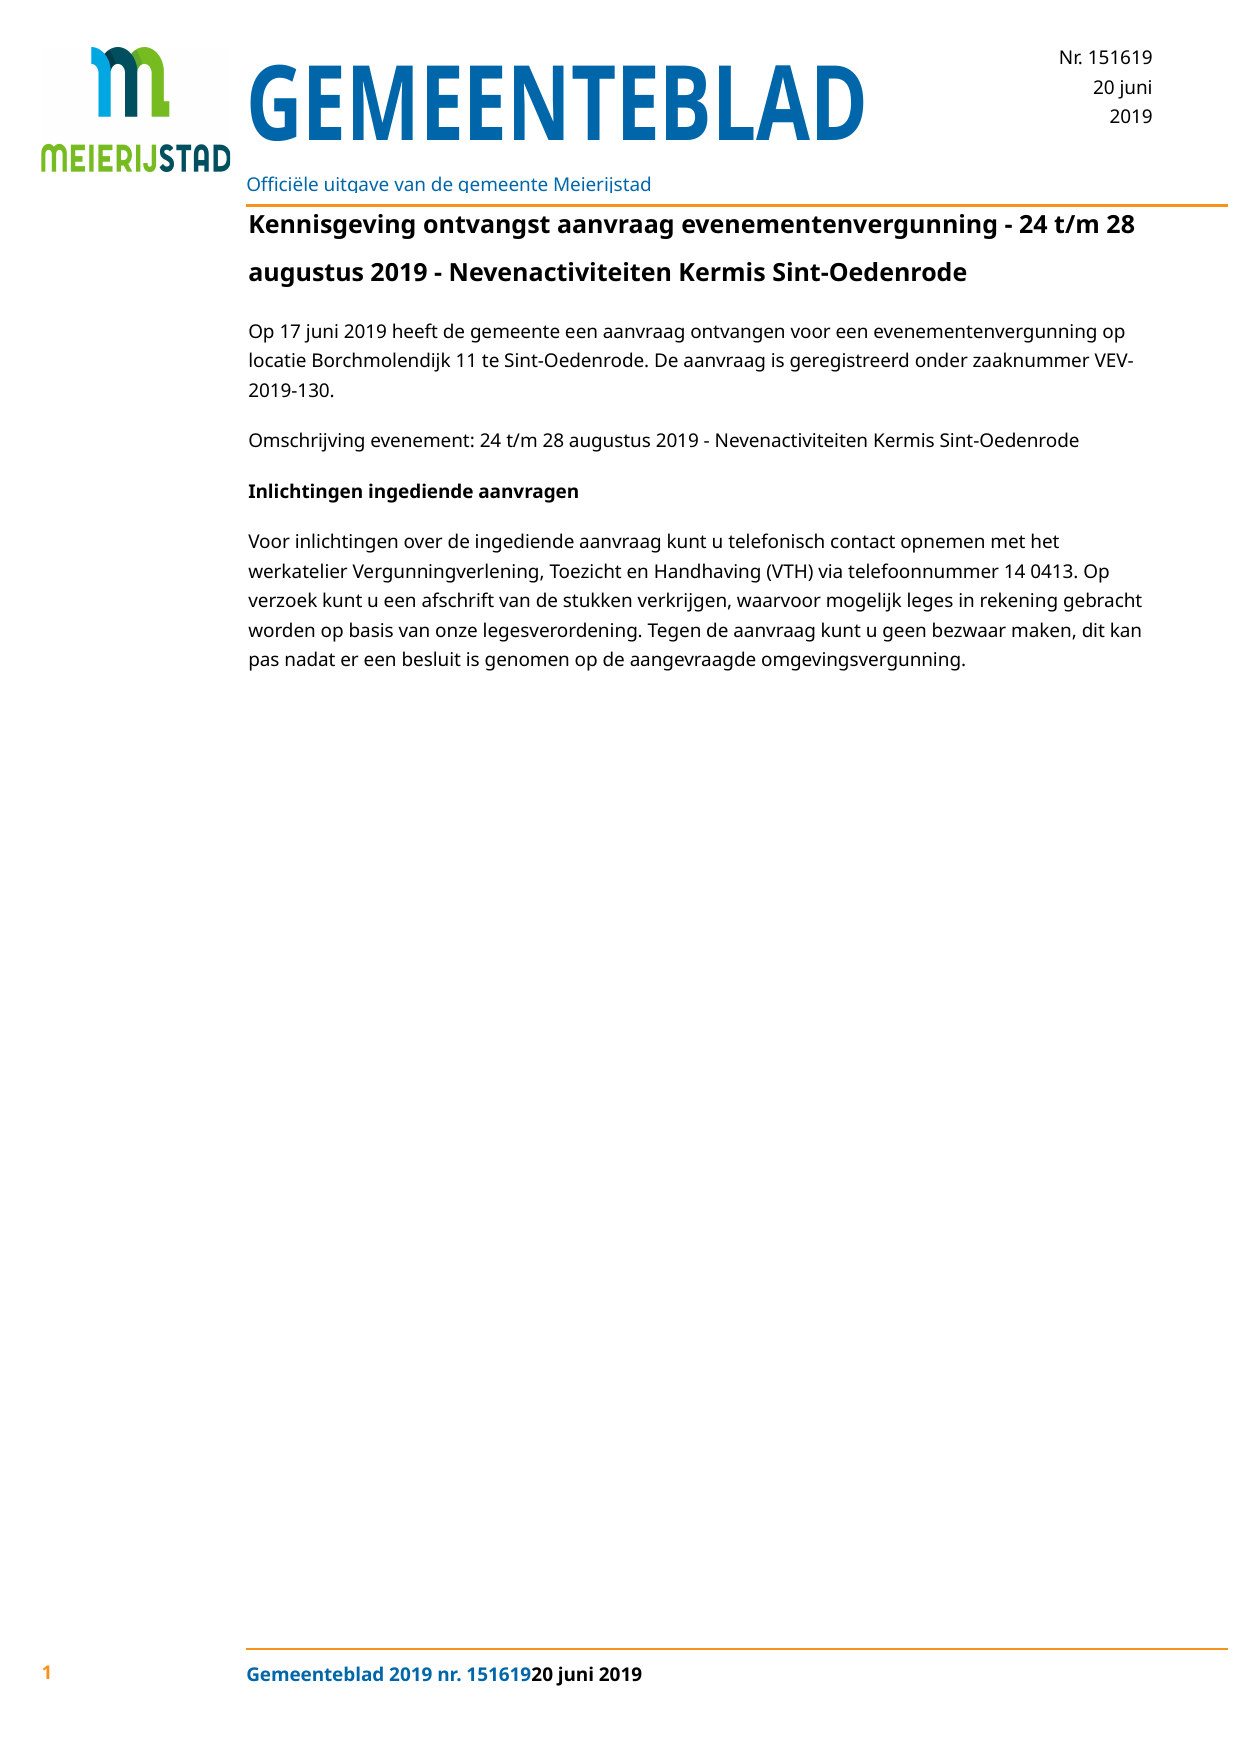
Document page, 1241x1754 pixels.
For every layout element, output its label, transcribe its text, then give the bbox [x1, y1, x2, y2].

text Voor inlichtingen over de ingediende aanvraag kunt u telefonisch contact opnemen met het werkatelier Vergunningverlening, Toezicht en Handhaving (VTH) via telefoonnummer 14 0413. Op verzoek kunt u een afschrift van de stukken verkrijgen, waarvoor mogelijk leges in rekening gebracht worden op basis van onze legesverordening. Tegen de aanvraag kunt u geen bezwaar maken, dit kan pas nadat er een besluit is genomen op de aangevraagde omgevingsvergunning. [248, 528, 1152, 672]
text Omschrijving evenement: 24 t/m 28 augustus 2019 - Nevenactiviteiten Kermis Sint-Oedenrode [248, 427, 1152, 453]
text Op 17 juni 2019 heeft de gemeente een aanvraag ontvangen voor een evenementenvergunning op locatie Borchmolendijk 11 te Sint-Oedenrode. De aanvraag is geregistreerd onder zaaknummer VEV-2019-130. [248, 318, 1152, 403]
text Kennisgeving ontvangst aanvraag evenementenvergunning - 24 t/m 28 augustus 2019 - Nevenactiviteiten Kermis Sint-Oedenrode [248, 207, 1152, 288]
picture [41, 47, 231, 172]
text Inlichtingen ingediende aanvragen [248, 478, 1152, 504]
